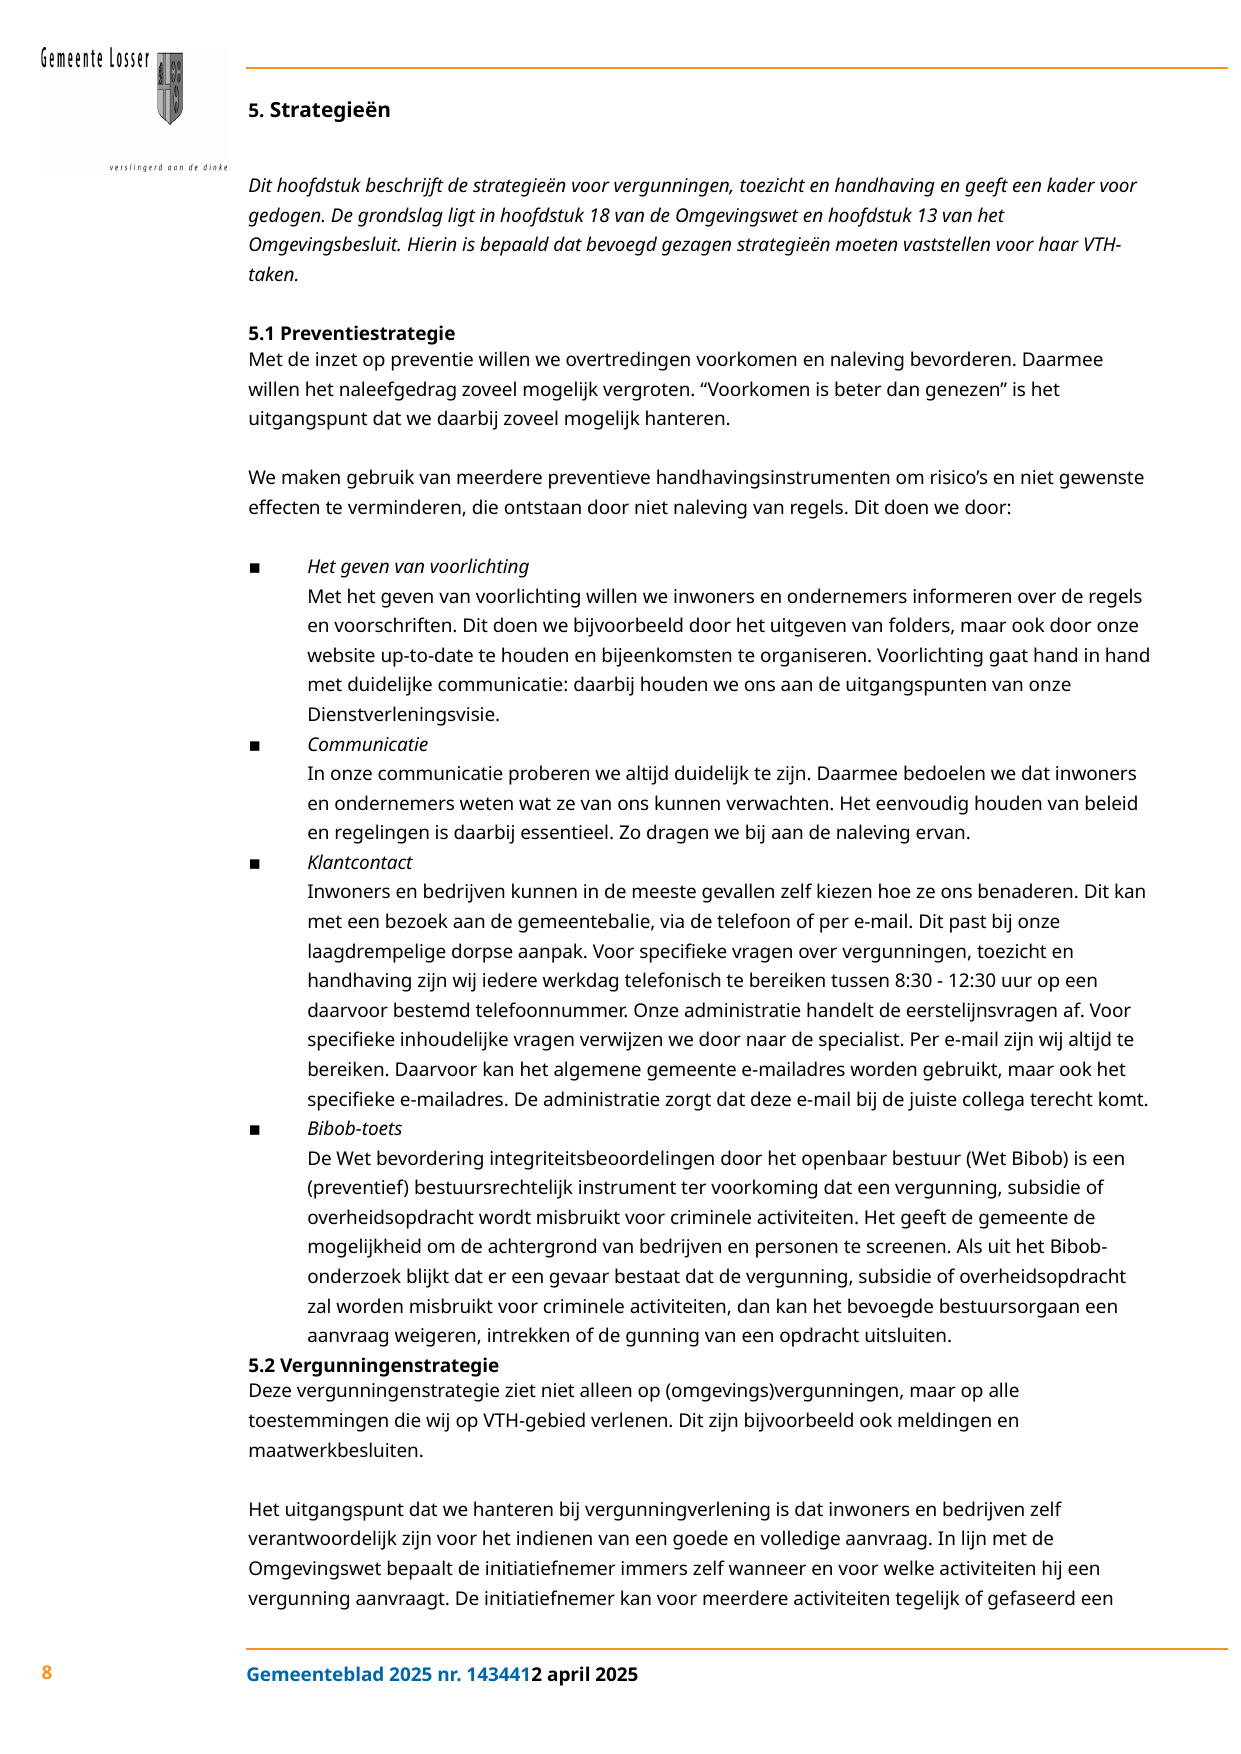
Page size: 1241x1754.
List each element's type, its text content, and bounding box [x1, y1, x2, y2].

text 5.2 Vergunningenstrategie [248, 1352, 1152, 1378]
list De Wet bevordering integriteitsbeoordelingen door het openbaar bestuur (Wet Bibob) is een (preventief) bestuursrechtelijk instrument ter voorkoming dat een vergunning, subsidie of overheidsopdracht wordt misbruikt voor criminele activiteiten. Het geeft de gemeente de mogelijkheid om de achtergrond van bedrijven en personen te screenen. Als uit het Bibob-onderzoek blijkt dat er een gevaar bestaat dat de vergunning, subsidie of overheidsopdracht zal worden misbruikt voor criminele activiteiten, dan kan het bevoegde bestuursorgaan een aanvraag weigeren, intrekken of de gunning van een opdracht uitsluiten. [248, 1145, 1152, 1348]
text Dit hoofdstuk beschrijft de strategieën voor vergunningen, toezicht en handhaving en geeft een kader voor gedogen. De grondslag ligt in hoofdstuk 18 van de Omgevingswet en hoofdstuk 13 van het Omgevingsbesluit. Hierin is bepaald dat bevoegd gezagen strategieën moeten vaststellen voor haar VTH-taken. [248, 172, 1152, 287]
text 5.1 Preventiestrategie [248, 320, 1152, 346]
list Bibob-toets [248, 1115, 1152, 1141]
list Met het geven van voorlichting willen we inwoners en ondernemers informeren over de regels en voorschriften. Dit doen we bijvoorbeeld door het uitgeven van folders, maar ook door onze website up-to-date te houden en bijeenkomsten te organiseren. Voorlichting gaat hand in hand met duidelijke communicatie: daarbij houden we ons aan de uitgangspunten van onze Dienstverleningsvisie. [248, 583, 1152, 727]
list Het geven van voorlichting [248, 553, 1152, 579]
text Deze vergunningenstrategie ziet niet alleen op (omgevings)vergunningen, maar op alle toestemmingen die wij op VTH-gebied verlenen. Dit zijn bijvoorbeeld ook meldingen en maatwerkbesluiten. [248, 1378, 1152, 1463]
text 5. Strategieën [248, 95, 1152, 123]
text Het uitgangspunt dat we hanteren bij vergunningverlening is dat inwoners en bedrijven zelf verantwoordelijk zijn voor het indienen van een goede en volledige aanvraag. In lijn met de Omgevingswet bepaalt de initiatiefnemer immers zelf wanneer en voor welke activiteiten hij een vergunning aanvraagt. De initiatiefnemer kan voor meerdere activiteiten tegelijk of gefaseerd een [248, 1496, 1152, 1611]
list In onze communicatie proberen we altijd duidelijk te zijn. Daarmee bedoelen we dat inwoners en ondernemers weten wat ze van ons kunnen verwachten. Het eenvoudig houden van beleid en regelingen is daarbij essentieel. Zo dragen we bij aan de naleving ervan. [248, 760, 1152, 845]
list Communicatie [248, 731, 1152, 756]
list Klantcontact [248, 849, 1152, 875]
text We maken gebruik van meerdere preventieve handhavingsinstrumenten om risico’s en niet gewenste effecten te verminderen, die ontstaan door niet naleving van regels. Dit doen we door: [248, 464, 1152, 520]
text Met de inzet op preventie willen we overtredingen voorkomen en naleving bevorderen. Daarmee willen het naleefgedrag zoveel mogelijk vergroten. “Voorkomen is beter dan genezen” is het uitgangspunt dat we daarbij zoveel mogelijk hanteren. [248, 346, 1152, 431]
list Inwoners en bedrijven kunnen in de meeste gevallen zelf kiezen hoe ze ons benaderen. Dit kan met een bezoek aan de gemeentebalie, via de telefoon of per e-mail. Dit past bij onze laagdrempelige dorpse aanpak. Voor specifieke vragen over vergunningen, toezicht en handhaving zijn wij iedere werkdag telefonisch te bereiken tussen 8:30 - 12:30 uur op een daarvoor bestemd telefoonnummer. Onze administratie handelt de eerstelijnsvragen af. Voor specifieke inhoudelijke vragen verwijzen we door naar de specialist. Per e-mail zijn wij altijd te bereiken. Daarvoor kan het algemene gemeente e-mailadres worden gebruikt, maar ook het specifieke e-mailadres. De administratie zorgt dat deze e-mail bij de juiste collega terecht komt. [248, 879, 1152, 1111]
picture [41, 47, 231, 172]
